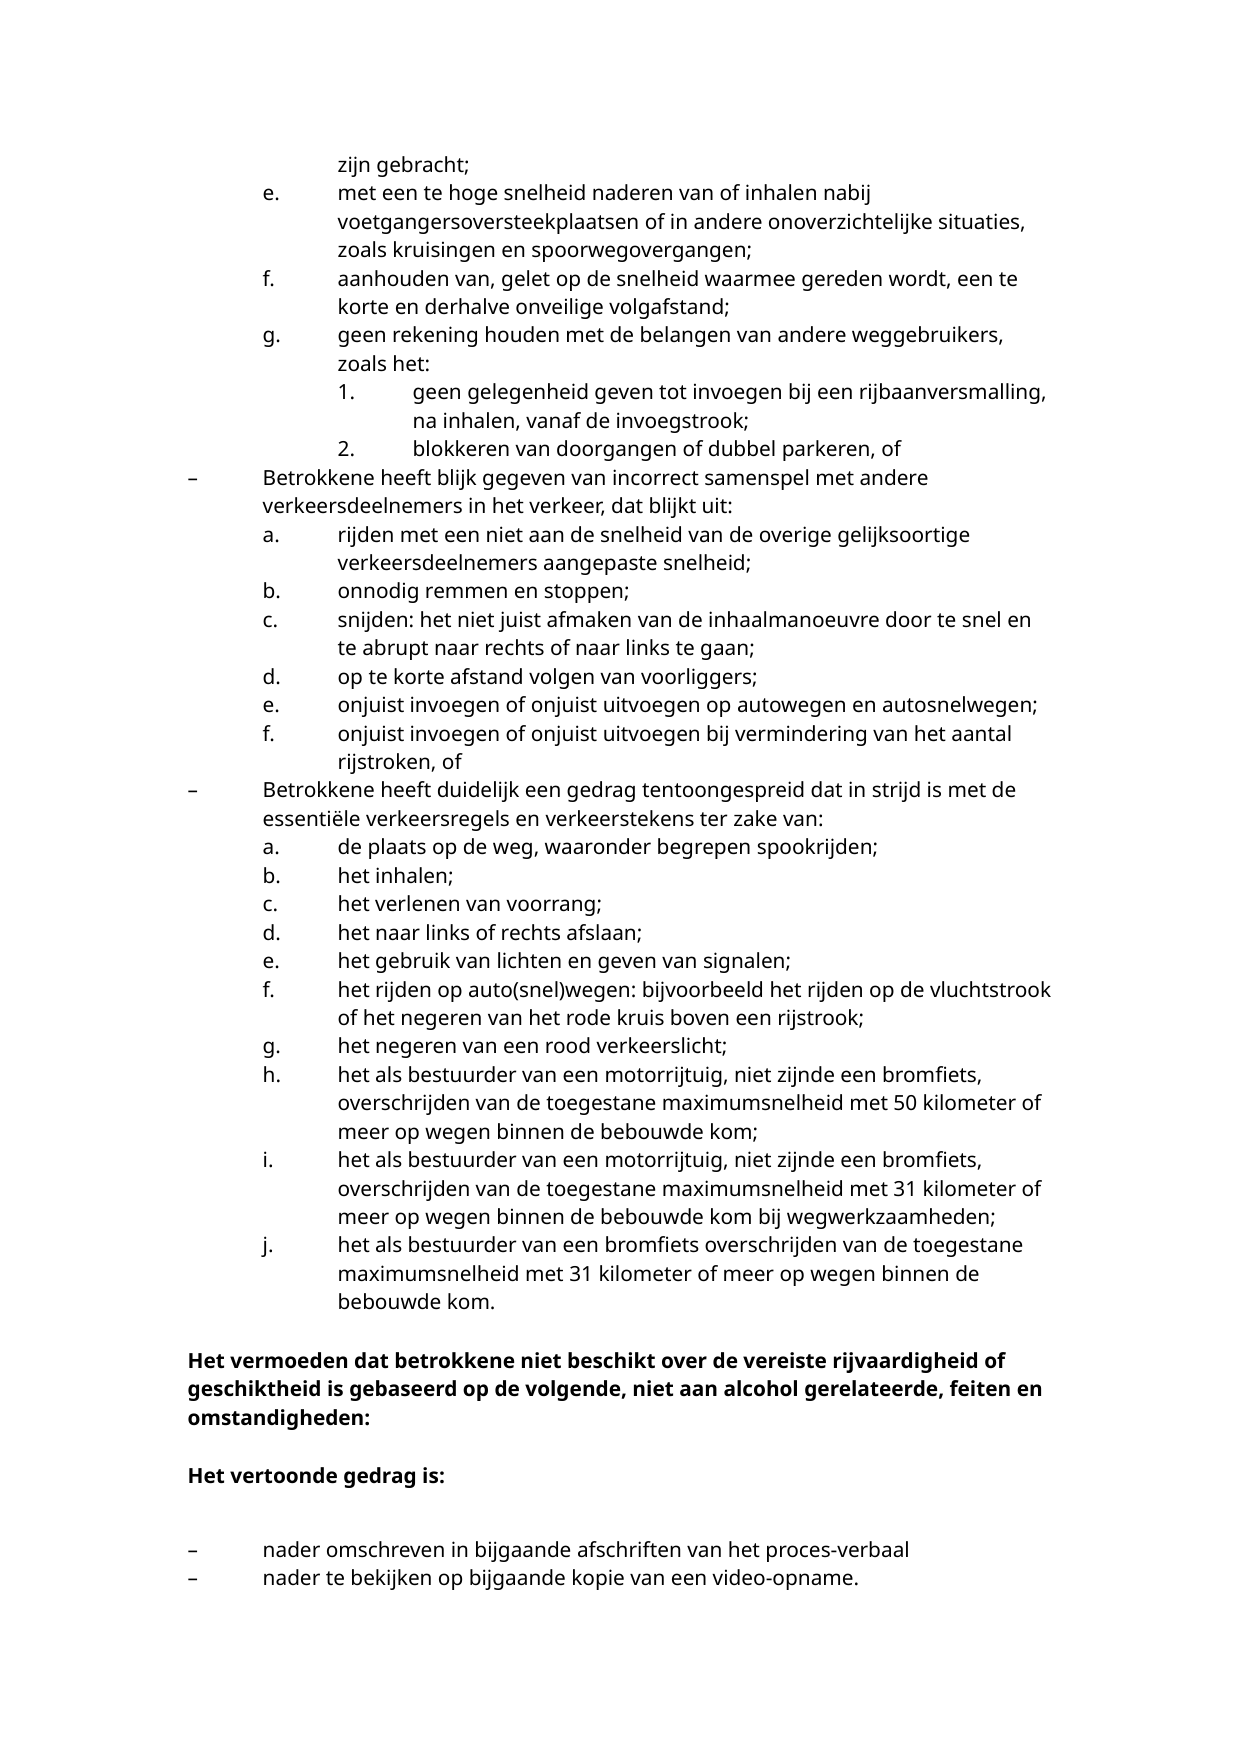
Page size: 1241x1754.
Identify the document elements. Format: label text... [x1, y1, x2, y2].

list het gebruik van lichten en geven van signalen; [262, 946, 1053, 975]
text Het vermoeden dat betrokkene niet beschikt over de vereiste rijvaardigheid of geschiktheid is gebaseerd op de volgende, niet aan alcohol gerelateerde, feiten en omstandigheden: [187, 1346, 1053, 1431]
list Betrokkene heeft duidelijk een gedrag tentoongespreid dat in strijd is met de essentiële verkeersregels en verkeerstekens ter zake van: [187, 776, 1053, 832]
list het als bestuurder van een bromfiets overschrijden van de toegestane maximumsnelheid met 31 kilometer of meer op wegen binnen de bebouwde kom. [262, 1231, 1053, 1316]
list het naar links of rechts afslaan; [262, 918, 1053, 946]
list het als bestuurder van een motorrijtuig, niet zijnde een bromfiets, overschrijden van de toegestane maximumsnelheid met 50 kilometer of meer op wegen binnen de bebouwde kom; [262, 1060, 1053, 1145]
list Betrokkene heeft blijk gegeven van incorrect samenspel met andere verkeersdeelnemers in het verkeer, dat blijkt uit: [187, 463, 1053, 520]
list onnodig remmen en stoppen; [262, 577, 1053, 605]
list het als bestuurder van een motorrijtuig, niet zijnde een bromfiets, overschrijden van de toegestane maximumsnelheid met 31 kilometer of meer op wegen binnen de bebouwde kom bij wegwerkzaamheden; [262, 1145, 1053, 1231]
text Het vertoonde gedrag is: [187, 1461, 1053, 1490]
list rijden met een niet aan de snelheid van de overige gelijksoortige verkeersdeelnemers aangepaste snelheid; [262, 520, 1053, 577]
list nader omschreven in bijgaande afschriften van het proces-verbaal [187, 1535, 1053, 1563]
list het inhalen; [262, 861, 1053, 889]
list nader te bekijken op bijgaande kopie van een video-opname. [187, 1563, 1053, 1592]
list onjuist invoegen of onjuist uitvoegen op autowegen en autosnelwegen; [262, 690, 1053, 719]
list het verlenen van voorrang; [262, 889, 1053, 918]
list het negeren van een rood verkeerslicht; [262, 1032, 1053, 1060]
list op te korte afstand volgen van voorliggers; [262, 662, 1053, 690]
list onjuist invoegen of onjuist uitvoegen bij vermindering van het aantal rijstroken, of [262, 719, 1053, 776]
list blokkeren van doorgangen of dubbel parkeren, of [337, 434, 1053, 463]
list geen rekening houden met de belangen van andere weggebruikers, zoals het: [262, 321, 1053, 377]
list het rijden op auto(snel)wegen: bijvoorbeeld het rijden op de vluchtstrook of het negeren van het rode kruis boven een rijstrook; [262, 975, 1053, 1032]
list de plaats op de weg, waaronder begrepen spookrijden; [262, 832, 1053, 861]
list snijden: het niet juist afmaken van de inhaalmanoeuvre door te snel en te abrupt naar rechts of naar links te gaan; [262, 605, 1053, 662]
list geen gelegenheid geven tot invoegen bij een rijbaanversmalling, na inhalen, vanaf de invoegstrook; [337, 377, 1053, 434]
list aanhouden van, gelet op de snelheid waarmee gereden wordt, een te korte en derhalve onveilige volgafstand; [262, 264, 1053, 321]
list met een te hoge snelheid naderen van of inhalen nabij voetgangersoversteekplaatsen of in andere onoverzichtelijke situaties, zoals kruisingen en spoorwegovergangen; [262, 178, 1053, 264]
list zijn gebracht; [262, 150, 1053, 178]
